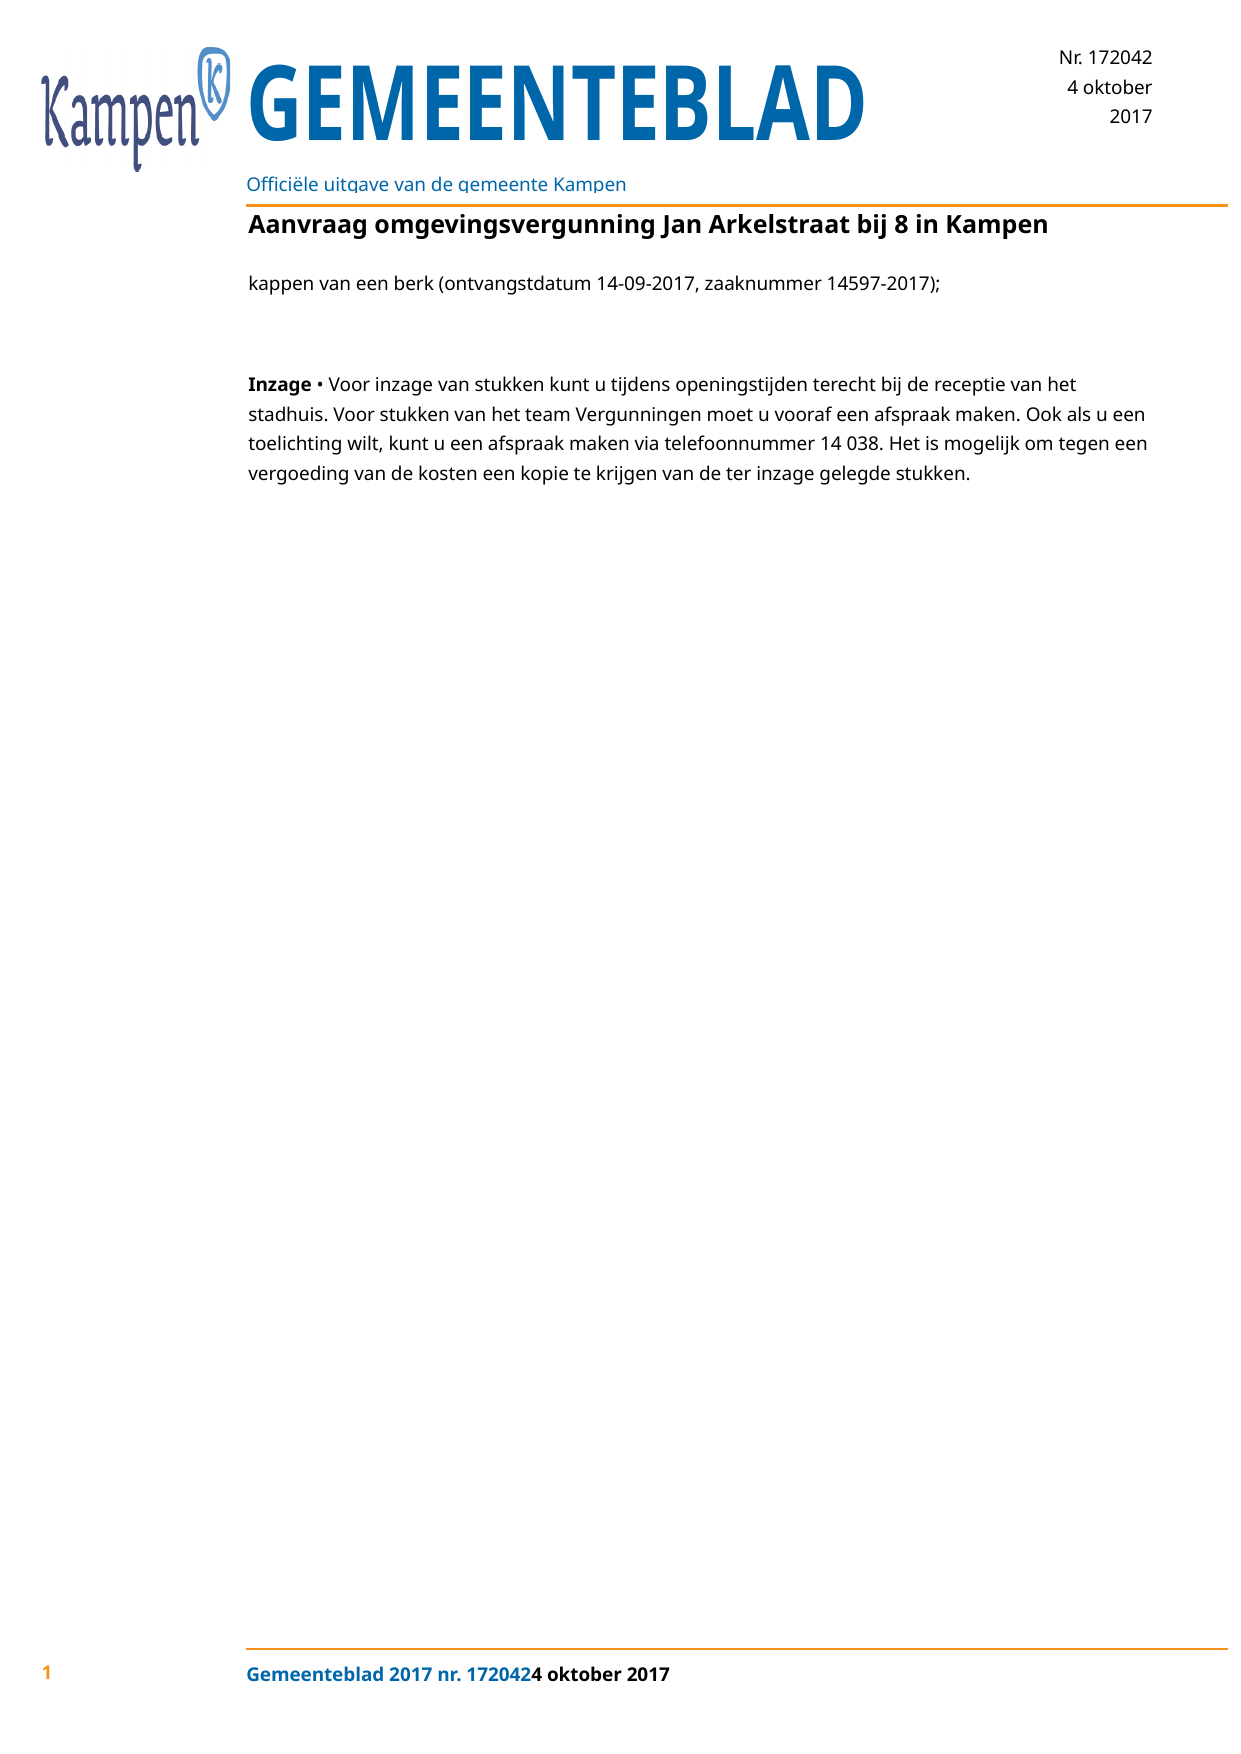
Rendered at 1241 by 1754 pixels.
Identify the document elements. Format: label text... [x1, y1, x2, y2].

picture [41, 47, 231, 172]
text Aanvraag omgevingsvergunning Jan Arkelstraat bij 8 in Kampen [248, 207, 1152, 241]
text Inzage • Voor inzage van stukken kunt u tijdens openingstijden terecht bij de receptie van het stadhuis. Voor stukken van het team Vergunningen moet u vooraf een afspraak maken. Ook als u een toelichting wilt, kunt u een afspraak maken via telefoonnummer 14 038. Het is mogelijk om tegen een vergoeding van de kosten een kopie te krijgen van de ter inzage gelegde stukken. [248, 371, 1152, 486]
text kappen van een berk (ontvangstdatum 14-09-2017, zaaknummer 14597-2017); [248, 270, 1152, 296]
